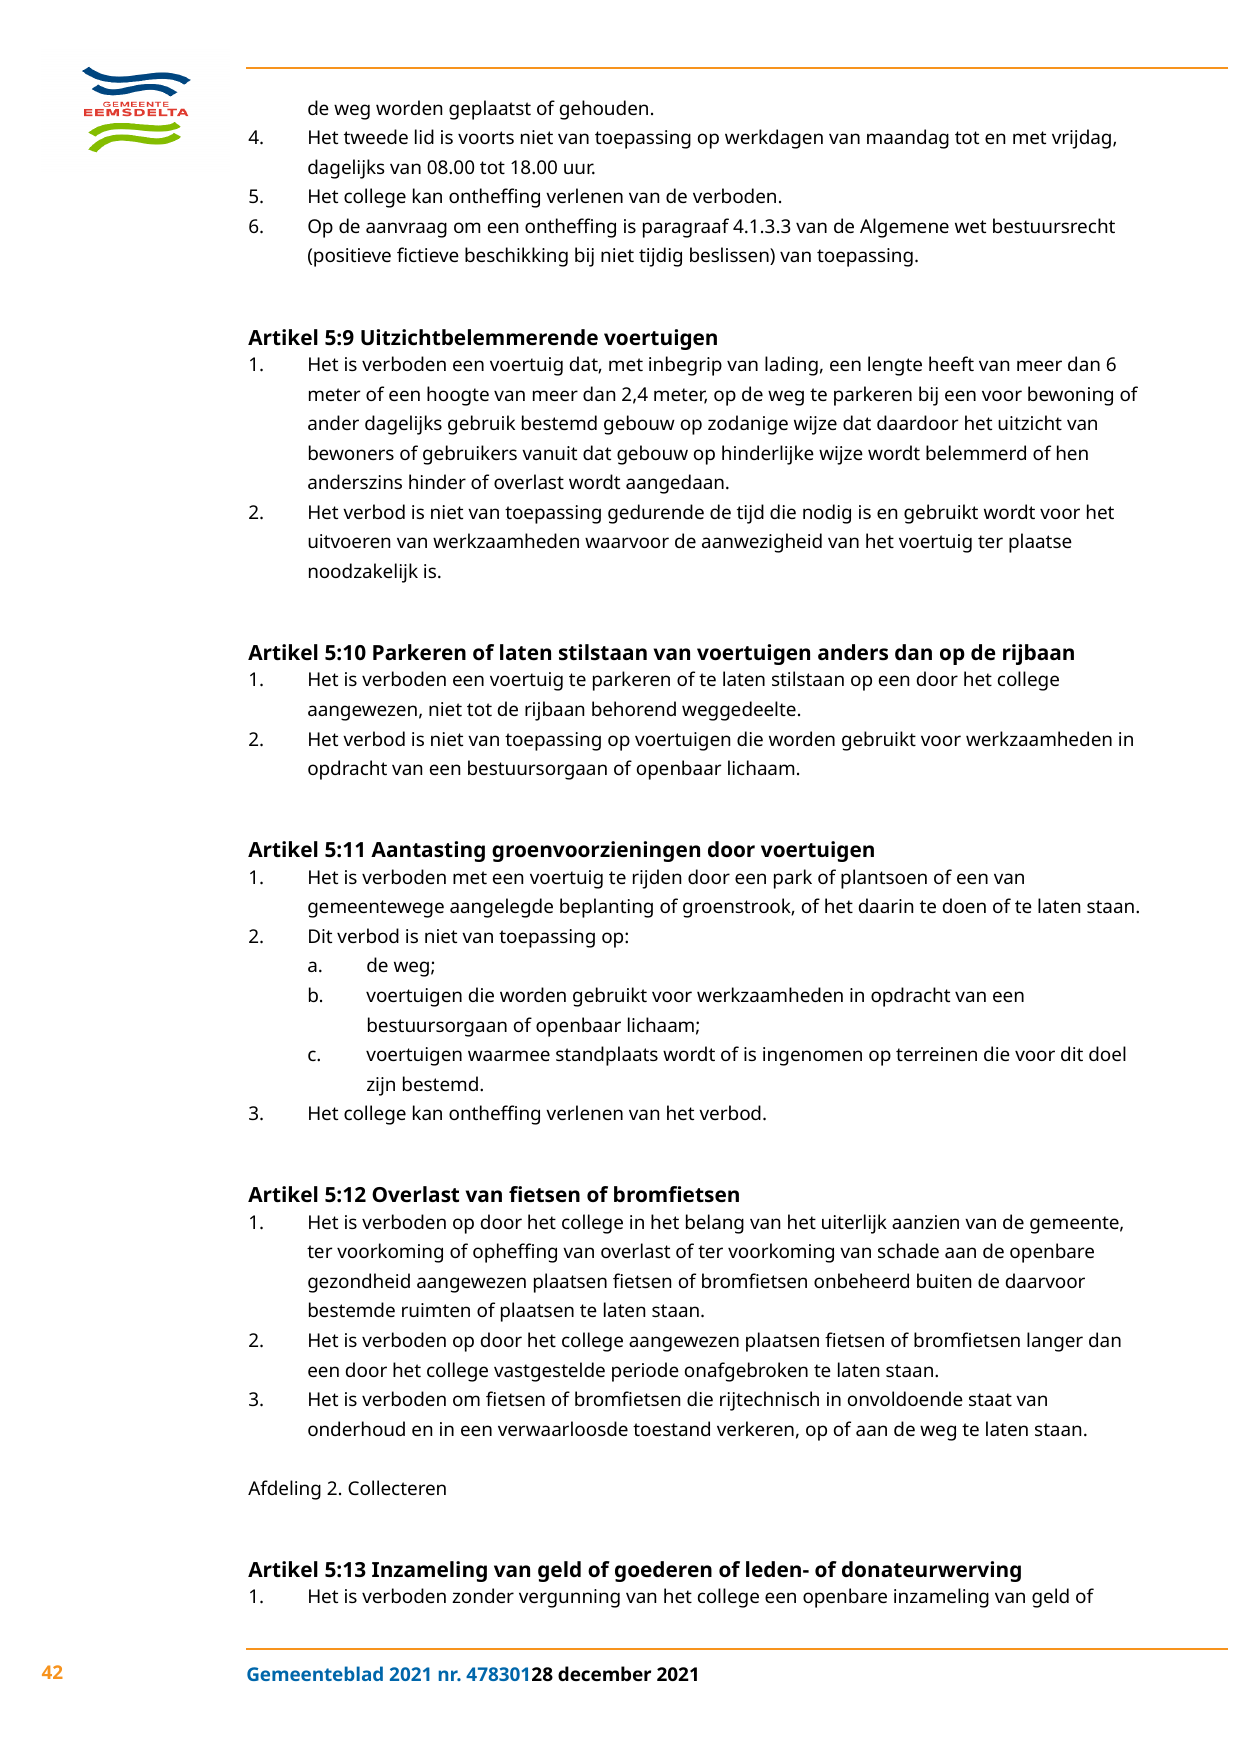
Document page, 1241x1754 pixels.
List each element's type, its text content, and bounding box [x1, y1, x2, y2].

text Artikel 5:9 Uitzichtbelemmerende voertuigen [248, 323, 1152, 351]
list voertuigen die worden gebruikt voor werkzaamheden in opdracht van een bestuursorgaan of openbaar lichaam; [307, 982, 1152, 1037]
list Het is verboden op door het college in het belang van het uiterlijk aanzien van de gemeente, ter voorkoming of opheffing van overlast of ter voorkoming van schade aan de openbare gezondheid aangewezen plaatsen fietsen of bromfietsen onbeheerd buiten de daarvoor bestemde ruimten of plaatsen te laten staan. [248, 1209, 1152, 1323]
list Het is verboden een voertuig te parkeren of te laten stilstaan op een door het college aangewezen, niet tot de rijbaan behorend weggedeelte. [248, 667, 1152, 722]
text Afdeling 2. Collecteren [248, 1475, 1152, 1501]
text Artikel 5:13 Inzameling van geld of goederen of leden- of donateurwerving [248, 1555, 1152, 1584]
list Het is verboden een voertuig dat, met inbegrip van lading, een lengte heeft van meer dan 6 meter of een hoogte van meer dan 2,4 meter, op de weg te parkeren bij een voor bewoning of ander dagelijks gebruik bestemd gebouw op zodanige wijze dat daardoor het uitzicht van bewoners of gebruikers vanuit dat gebouw op hinderlijke wijze wordt belemmerd of hen anderszins hinder of overlast wordt aangedaan. [248, 351, 1152, 495]
list Het is verboden met een voertuig te rijden door een park of plantsoen of een van gemeentewege aangelegde beplanting of groenstrook, of het daarin te doen of te laten staan. [248, 864, 1152, 919]
list de weg worden geplaatst of gehouden. [248, 95, 1152, 121]
text Artikel 5:11 Aantasting groenvoorzieningen door voertuigen [248, 835, 1152, 864]
list Op de aanvraag om een ontheffing is paragraaf 4.1.3.3 van de Algemene wet bestuursrecht (positieve fictieve beschikking bij niet tijdig beslissen) van toepassing. [248, 213, 1152, 268]
list Dit verbod is niet van toepassing op: [248, 923, 1152, 949]
list Het is verboden zonder vergunning van het college een openbare inzameling van geld of [248, 1584, 1152, 1609]
list de weg; [307, 953, 1152, 978]
text Artikel 5:10 Parkeren of laten stilstaan van voertuigen anders dan op de rijbaan [248, 638, 1152, 667]
list Het verbod is niet van toepassing gedurende de tijd die nodig is en gebruikt wordt voor het uitvoeren van werkzaamheden waarvoor de aanwezigheid van het voertuig ter plaatse noodzakelijk is. [248, 499, 1152, 584]
list voertuigen waarmee standplaats wordt of is ingenomen op terreinen die voor dit doel zijn bestemd. [307, 1041, 1152, 1097]
list Het college kan ontheffing verlenen van de verboden. [248, 183, 1152, 209]
list Het tweede lid is voorts niet van toepassing op werkdagen van maandag tot en met vrijdag, dagelijks van 08.00 tot 18.00 uur. [248, 124, 1152, 180]
text Artikel 5:12 Overlast van fietsen of bromfietsen [248, 1181, 1152, 1209]
picture [41, 47, 231, 172]
list Het is verboden op door het college aangewezen plaatsen fietsen of bromfietsen langer dan een door het college vastgestelde periode onafgebroken te laten staan. [248, 1327, 1152, 1383]
list Het verbod is niet van toepassing op voertuigen die worden gebruikt voor werkzaamheden in opdracht van een bestuursorgaan of openbaar lichaam. [248, 726, 1152, 781]
list Het college kan ontheffing verlenen van het verbod. [248, 1101, 1152, 1126]
list Het is verboden om fietsen of bromfietsen die rijtechnisch in onvoldoende staat van onderhoud en in een verwaarloosde toestand verkeren, op of aan de weg te laten staan. [248, 1386, 1152, 1442]
